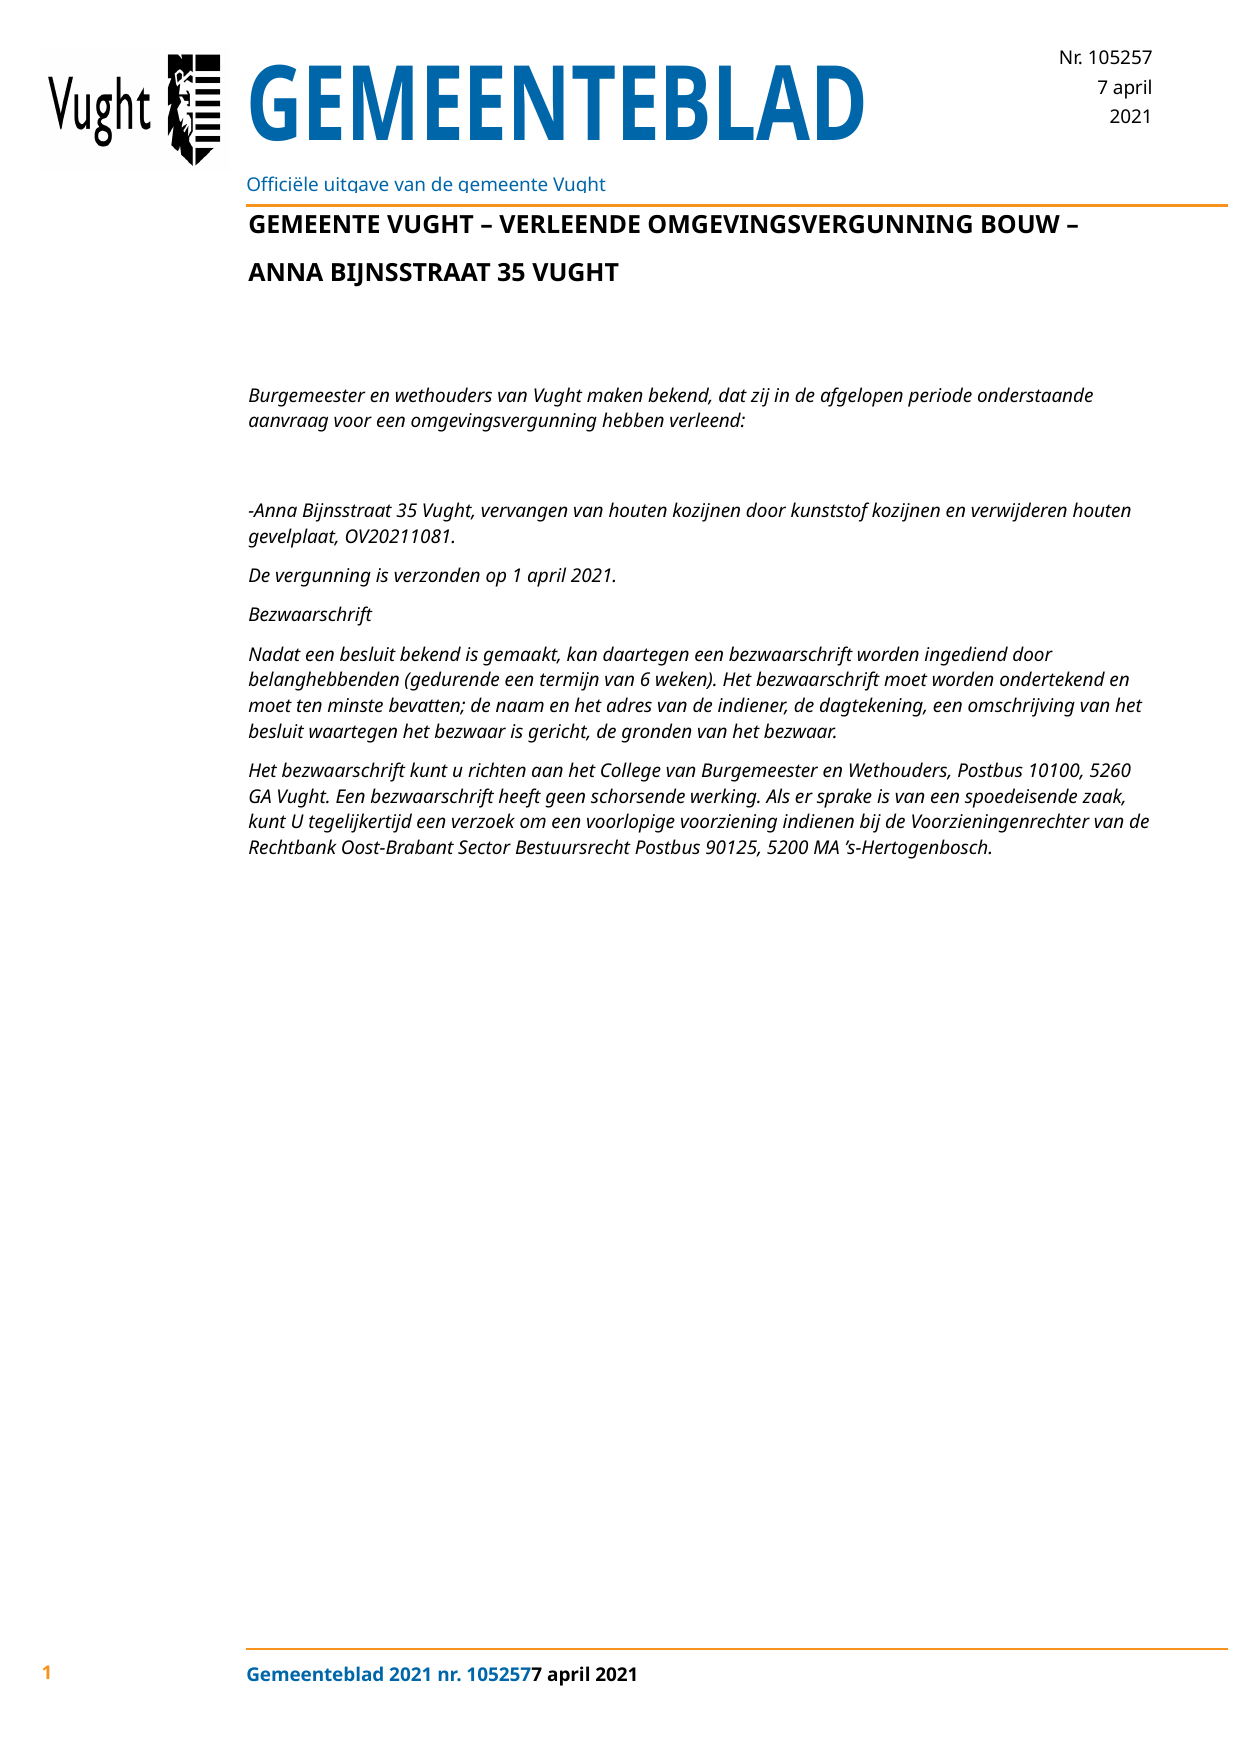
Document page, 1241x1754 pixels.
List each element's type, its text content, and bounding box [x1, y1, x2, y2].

text Bezwaarschrift [248, 602, 1152, 627]
text De vergunning is verzonden op 1 april 2021. [248, 562, 1152, 588]
text GEMEENTE VUGHT – VERLEENDE OMGEVINGSVERGUNNING BOUW –ANNA BIJNSSTRAAT 35 VUGHT [248, 207, 1152, 288]
picture [41, 47, 231, 172]
text Het bezwaarschrift kunt u richten aan het College van Burgemeester en Wethouders, Postbus 10100, 5260 GA Vught. Een bezwaarschrift heeft geen schorsende werking. Als er sprake is van een spoedeisende zaak, kunt U tegelijkertijd een verzoek om een voorlopige voorziening indienen bij de Voorzieningenrechter van de Rechtbank Oost-Brabant Sector Bestuursrecht Postbus 90125, 5200 MA ’s-Hertogenbosch. [248, 757, 1152, 860]
text -Anna Bijnsstraat 35 Vught, vervangen van houten kozijnen door kunststof kozijnen en verwijderen houten gevelplaat, OV20211081. [248, 497, 1152, 549]
text Burgemeester en wethouders van Vught maken bekend, dat zij in de afgelopen periode onderstaande aanvraag voor een omgevingsvergunning hebben verleend: [248, 382, 1152, 433]
text Nadat een besluit bekend is gemaakt, kan daartegen een bezwaarschrift worden ingediend door belanghebbenden (gedurende een termijn van 6 weken). Het bezwaarschrift moet worden ondertekend en moet ten minste bevatten; de naam en het adres van de indiener, de dagtekening, een omschrijving van het besluit waartegen het bezwaar is gericht, de gronden van het bezwaar. [248, 641, 1152, 744]
